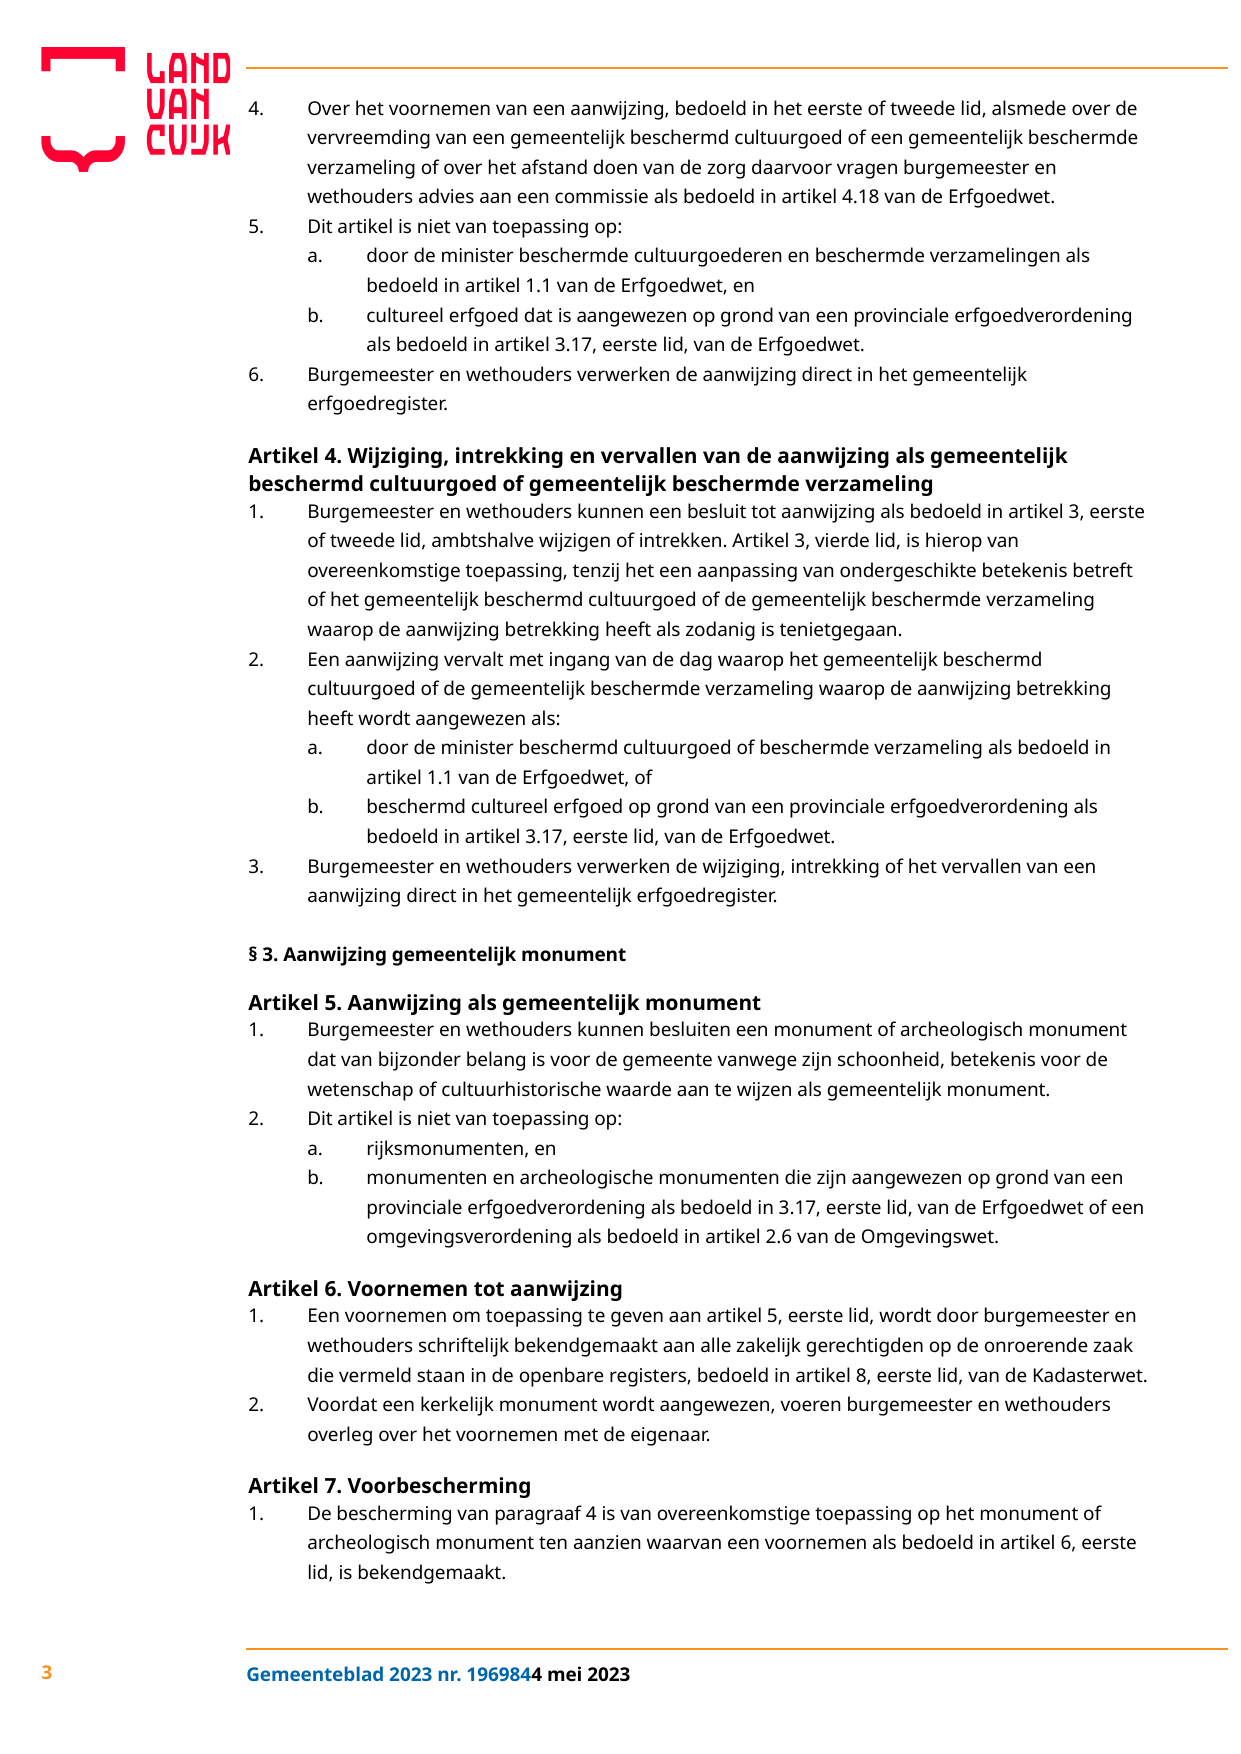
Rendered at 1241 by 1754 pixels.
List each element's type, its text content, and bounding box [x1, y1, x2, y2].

list rijksmonumenten, en [307, 1135, 1152, 1161]
list monumenten en archeologische monumenten die zijn aangewezen op grond van een provinciale erfgoedverordening als bedoeld in 3.17, eerste lid, van de Erfgoedwet of een omgevingsverordening als bedoeld in artikel 2.6 van de Omgevingswet. [307, 1164, 1152, 1249]
list Een voornemen om toepassing te geven aan artikel 5, eerste lid, wordt door burgemeester en wethouders schriftelijk bekendgemaakt aan alle zakelijk gerechtigden op de onroerende zaak die vermeld staan in de openbare registers, bedoeld in artikel 8, eerste lid, van de Kadasterwet. [248, 1303, 1152, 1387]
list Burgemeester en wethouders verwerken de wijziging, intrekking of het vervallen van een aanwijzing direct in het gemeentelijk erfgoedregister. [248, 853, 1152, 908]
text § 3. Aanwijzing gemeentelijk monument [248, 942, 1152, 967]
text Artikel 4. Wijziging, intrekking en vervallen van de aanwijzing als gemeentelijk beschermd cultuurgoed of gemeentelijk beschermde verzameling [248, 441, 1152, 498]
list cultureel erfgoed dat is aangewezen op grond van een provinciale erfgoedverordening als bedoeld in artikel 3.17, eerste lid, van de Erfgoedwet. [307, 302, 1152, 357]
list Burgemeester en wethouders kunnen besluiten een monument of archeologisch monument dat van bijzonder belang is voor de gemeente vanwege zijn schoonheid, betekenis voor de wetenschap of cultuurhistorische waarde aan te wijzen als gemeentelijk monument. [248, 1017, 1152, 1102]
list Over het voornemen van een aanwijzing, bedoeld in het eerste of tweede lid, alsmede over de vervreemding van een gemeentelijk beschermd cultuurgoed of een gemeentelijk beschermde verzameling of over het afstand doen van de zorg daarvoor vragen burgemeester en wethouders advies aan een commissie als bedoeld in artikel 4.18 van de Erfgoedwet. [248, 95, 1152, 209]
list beschermd cultureel erfgoed op grond van een provinciale erfgoedverordening als bedoeld in artikel 3.17, eerste lid, van de Erfgoedwet. [307, 794, 1152, 849]
list door de minister beschermd cultuurgoed of beschermde verzameling als bedoeld in artikel 1.1 van de Erfgoedwet, of [307, 734, 1152, 790]
list Dit artikel is niet van toepassing op: [248, 1105, 1152, 1131]
text Artikel 6. Voornemen tot aanwijzing [248, 1274, 1152, 1303]
picture [41, 47, 231, 172]
list Burgemeester en wethouders kunnen een besluit tot aanwijzing als bedoeld in artikel 3, eerste of tweede lid, ambtshalve wijzigen of intrekken. Artikel 3, vierde lid, is hierop van overeenkomstige toepassing, tenzij het een aanpassing van ondergeschikte betekenis betreft of het gemeentelijk beschermd cultuurgoed of de gemeentelijk beschermde verzameling waarop de aanwijzing betrekking heeft als zodanig is tenietgegaan. [248, 498, 1152, 642]
list De bescherming van paragraaf 4 is van overeenkomstige toepassing op het monument of archeologisch monument ten aanzien waarvan een voornemen als bedoeld in artikel 6, eerste lid, is bekendgemaakt. [248, 1500, 1152, 1585]
list Burgemeester en wethouders verwerken de aanwijzing direct in het gemeentelijk erfgoedregister. [248, 361, 1152, 416]
list Voordat een kerkelijk monument wordt aangewezen, voeren burgemeester en wethouders overleg over het voornemen met de eigenaar. [248, 1391, 1152, 1447]
list Dit artikel is niet van toepassing op: [248, 213, 1152, 239]
text Artikel 7. Voorbescherming [248, 1471, 1152, 1500]
list door de minister beschermde cultuurgoederen en beschermde verzamelingen als bedoeld in artikel 1.1 van de Erfgoedwet, en [307, 243, 1152, 298]
list Een aanwijzing vervalt met ingang van de dag waarop het gemeentelijk beschermd cultuurgoed of de gemeentelijk beschermde verzameling waarop de aanwijzing betrekking heeft wordt aangewezen als: [248, 646, 1152, 731]
text Artikel 5. Aanwijzing als gemeentelijk monument [248, 988, 1152, 1017]
